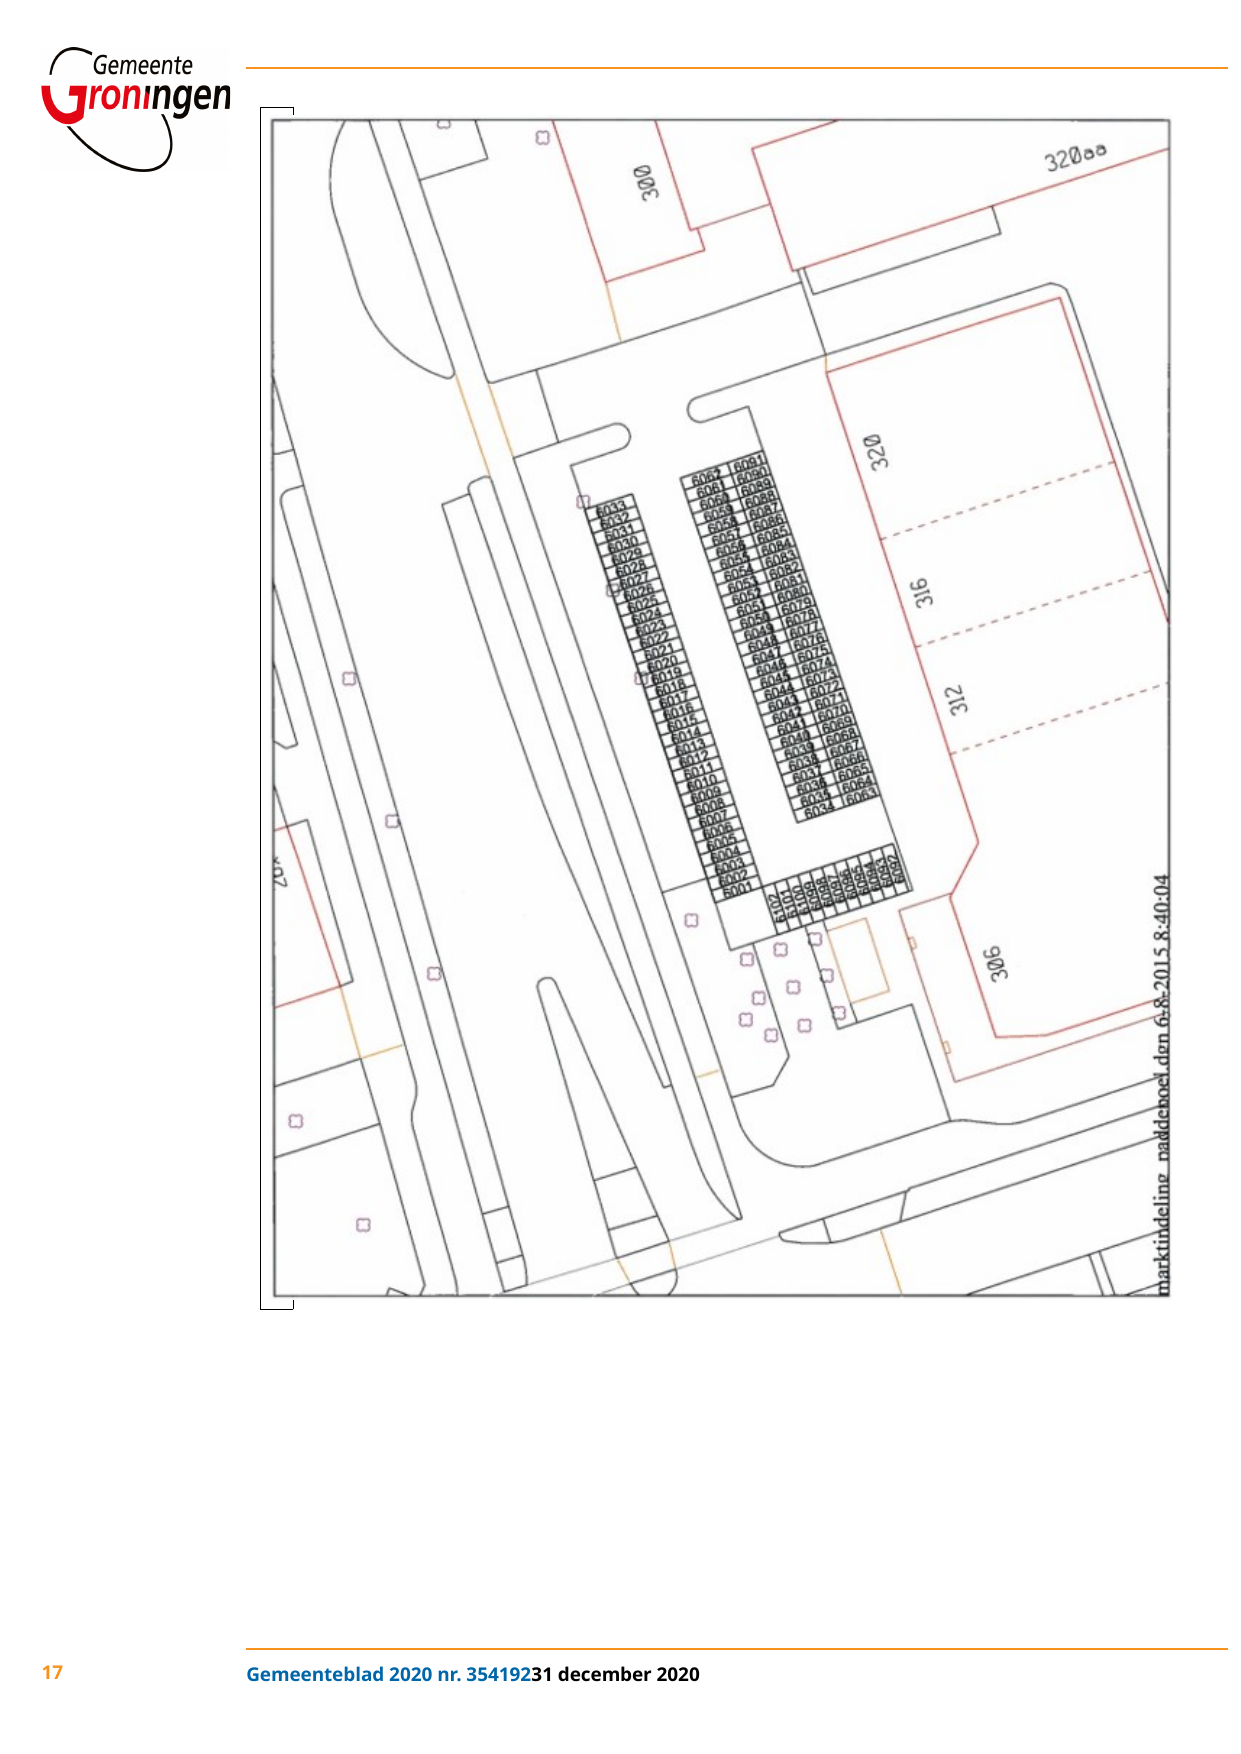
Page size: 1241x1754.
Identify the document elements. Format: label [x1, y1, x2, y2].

picture [41, 47, 231, 172]
picture [268, 115, 1173, 1300]
